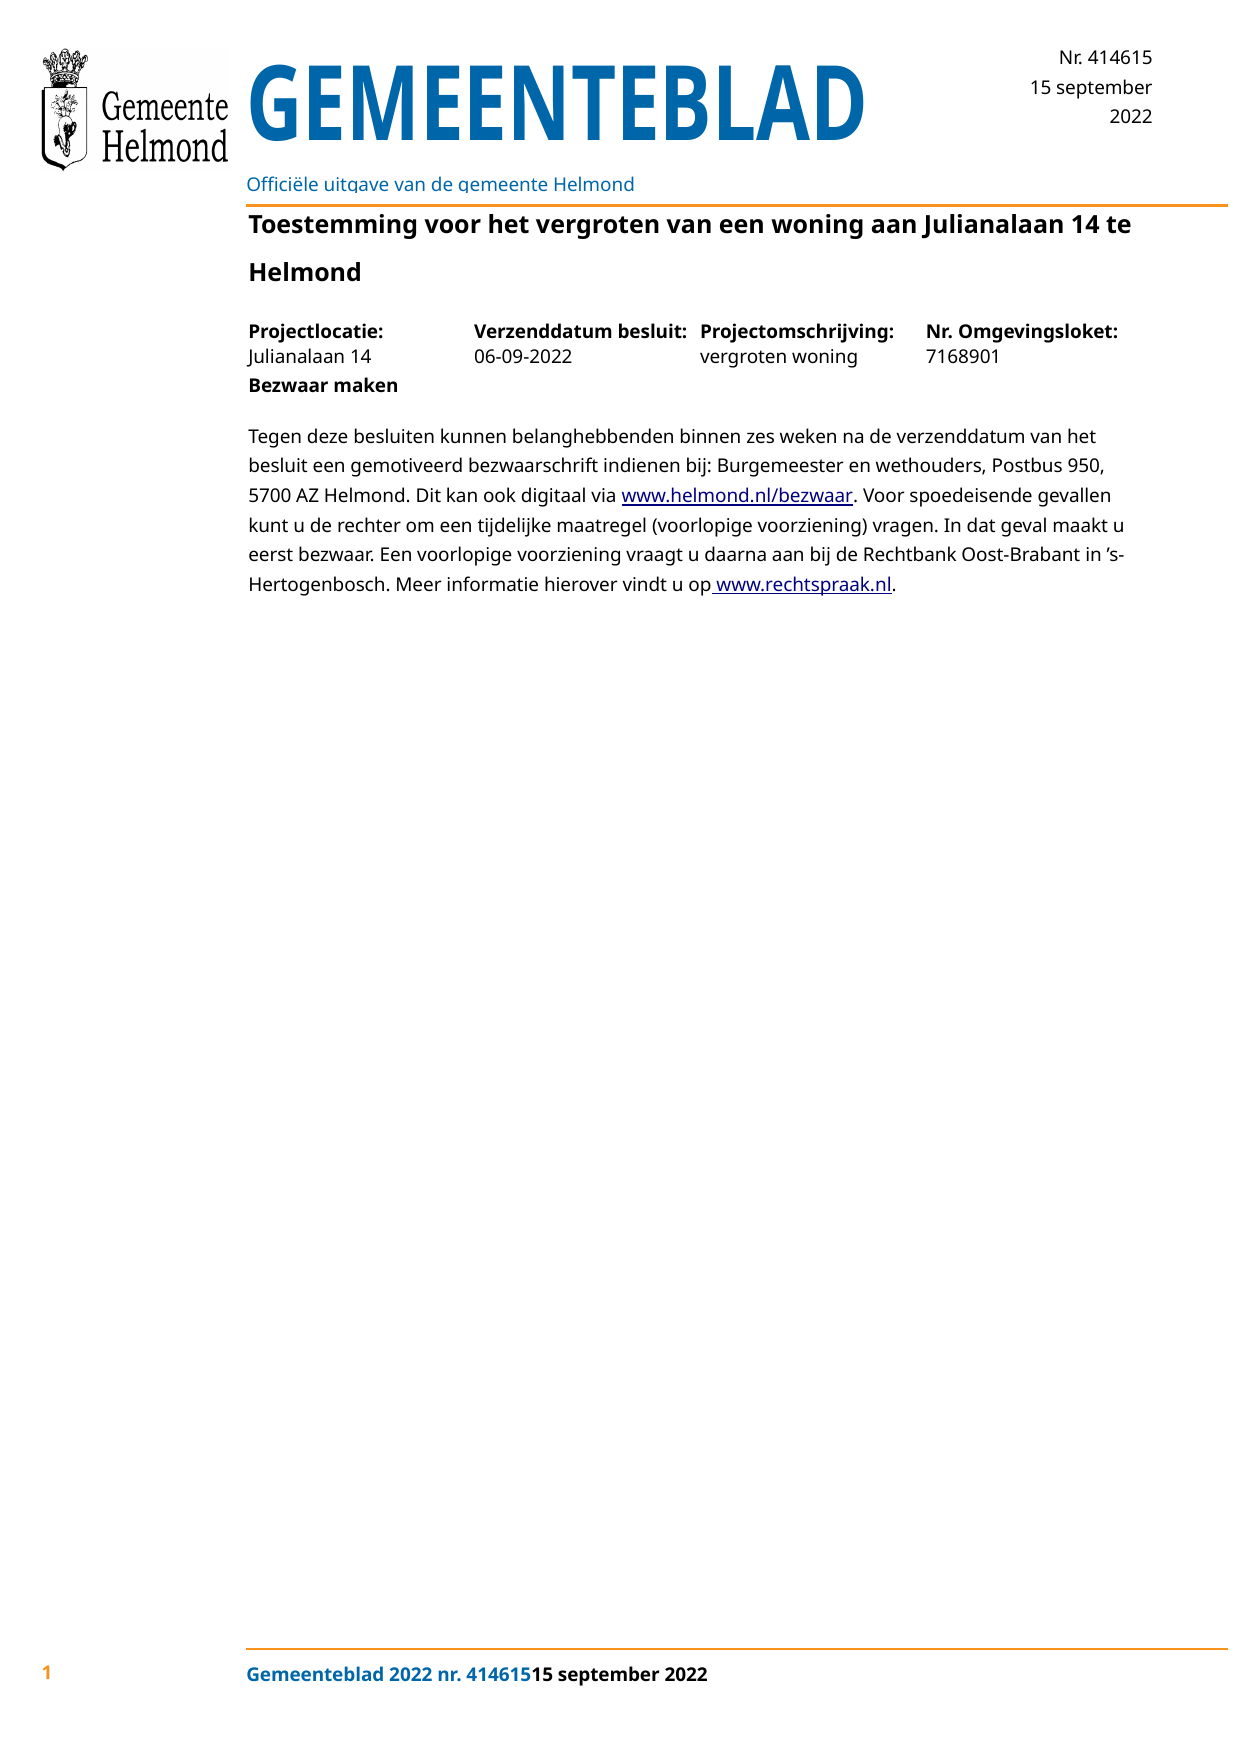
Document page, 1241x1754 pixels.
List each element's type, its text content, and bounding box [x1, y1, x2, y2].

table_header Projectomschrijving: [700, 318, 926, 344]
text Bezwaar maken [248, 373, 1152, 398]
text Toestemming voor het vergroten van een woning aan Julianalaan 14 te Helmond [248, 207, 1152, 288]
table_header Verzenddatum besluit: [474, 318, 700, 344]
picture [41, 47, 231, 172]
table_header Projectlocatie: [248, 318, 474, 344]
table_cell 7168901 [926, 344, 1152, 369]
table_cell 06-09-2022 [474, 344, 700, 369]
table_cell Julianalaan 14 [248, 344, 474, 369]
table_cell vergroten woning [700, 344, 926, 369]
table_header Nr. Omgevingsloket: [926, 318, 1152, 344]
text Tegen deze besluiten kunnen belanghebbenden binnen zes weken na de verzenddatum van het besluit een gemotiveerd bezwaarschrift indienen bij: Burgemeester en wethouders, Postbus 950, 5700 AZ Helmond. Dit kan ook digitaal via www.helmond.nl/bezwaar. Voor spoedeisende gevallen kunt u de rechter om een tijdelijke maatregel (voorlopige voorziening) vragen. In dat geval maakt u eerst bezwaar. Een voorlopige voorziening vraagt u daarna aan bij de Rechtbank Oost-Brabant in ’s-Hertogenbosch. Meer informatie hierover vindt u op www.rechtspraak.nl. [248, 423, 1152, 597]
